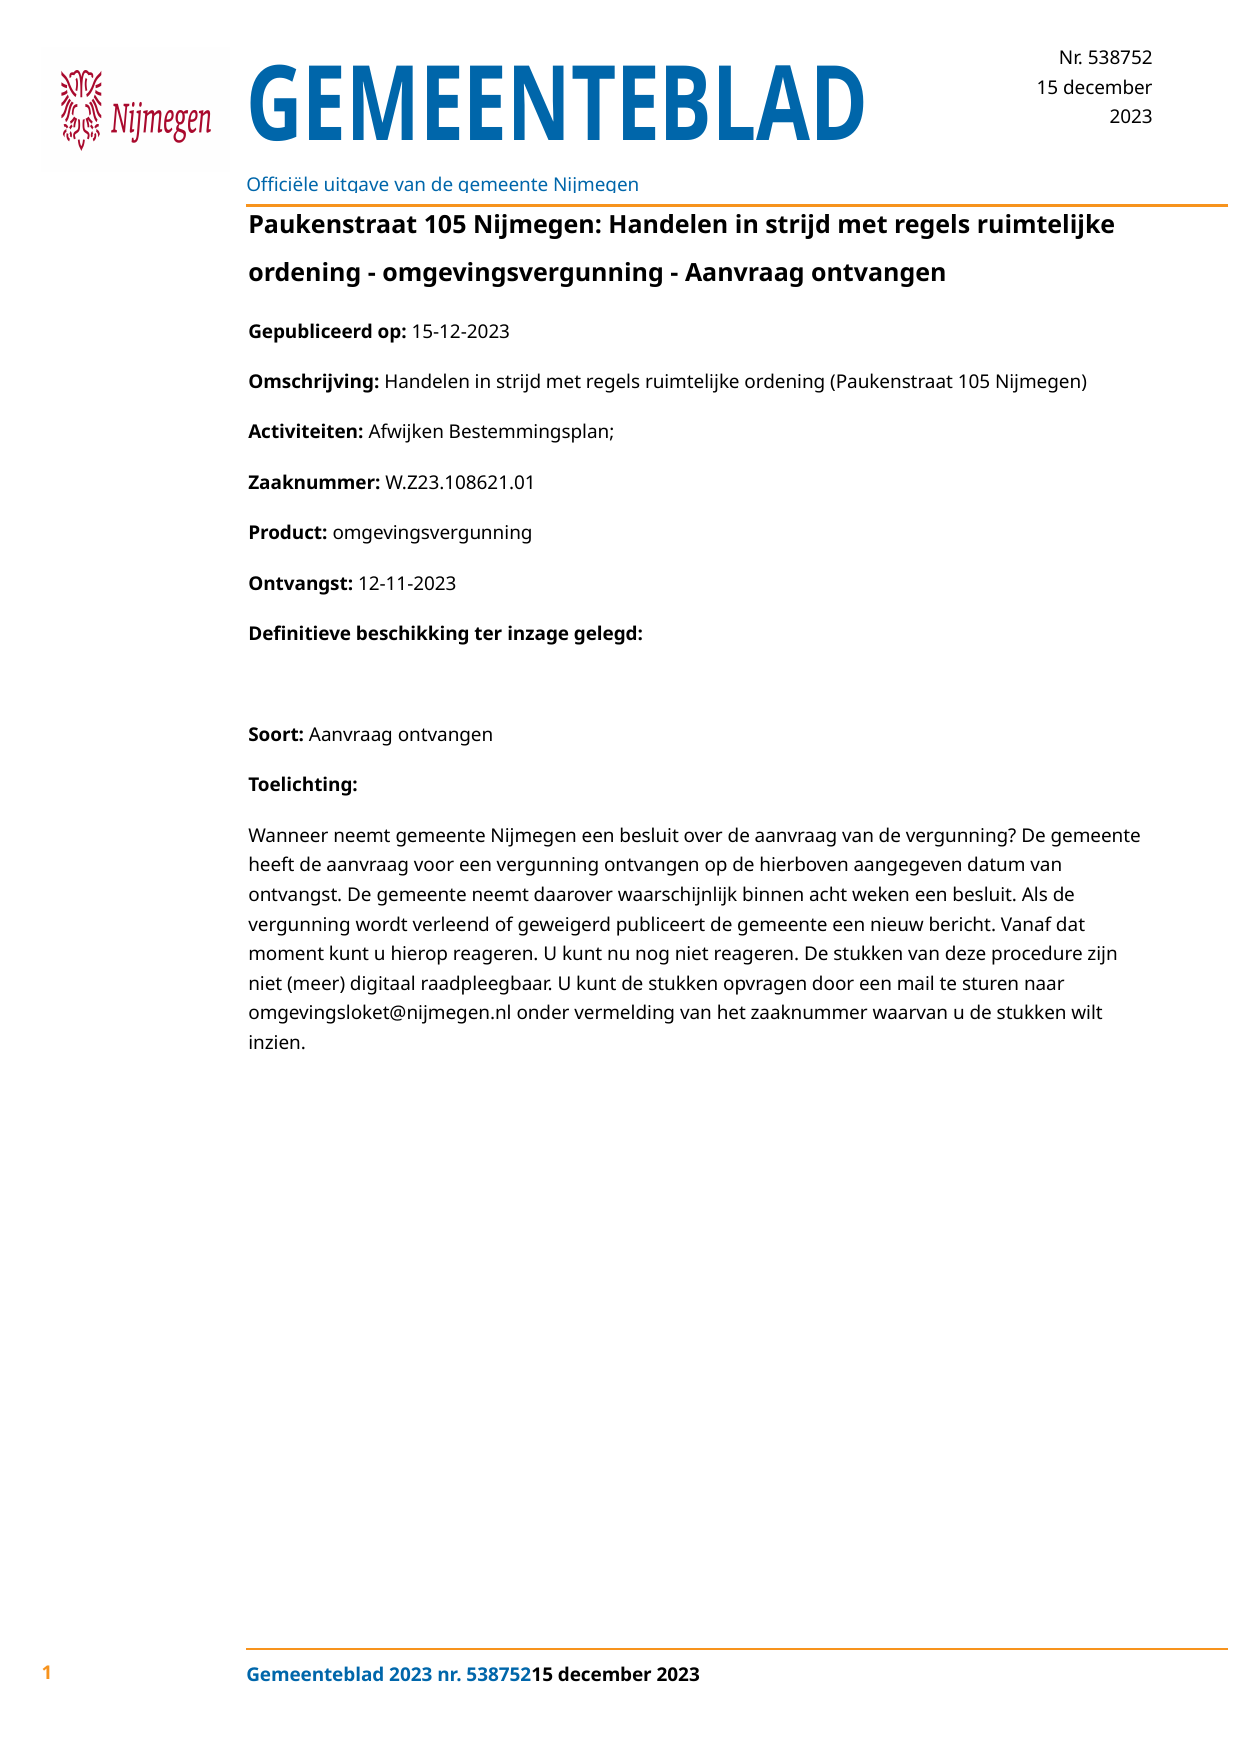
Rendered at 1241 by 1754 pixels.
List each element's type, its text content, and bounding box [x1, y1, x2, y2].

text Toelichting: [248, 772, 1152, 797]
text Gepubliceerd op: 15-12-2023 [248, 318, 1152, 344]
text Zaaknummer: W.Z23.108621.01 [248, 469, 1152, 495]
text Wanneer neemt gemeente Nijmegen een besluit over de aanvraag van de vergunning? De gemeente heeft de aanvraag voor een vergunning ontvangen op de hierboven aangegeven datum van ontvangst. De gemeente neemt daarover waarschijnlijk binnen acht weken een besluit. Als de vergunning wordt verleend of geweigerd publiceert de gemeente een nieuw bericht. Vanaf dat moment kunt u hierop reageren. U kunt nu nog niet reageren. De stukken van deze procedure zijn niet (meer) digitaal raadpleegbaar. U kunt de stukken opvragen door een mail te sturen naar omgevingsloket@nijmegen.nl onder vermelding van het zaaknummer waarvan u de stukken wilt inzien. [248, 822, 1152, 1055]
text Definitieve beschikking ter inzage gelegd: [248, 620, 1152, 646]
text Paukenstraat 105 Nijmegen: Handelen in strijd met regels ruimtelijke ordening - omgevingsvergunning - Aanvraag ontvangen [248, 207, 1152, 288]
text Ontvangst: 12-11-2023 [248, 570, 1152, 596]
text Soort: Aanvraag ontvangen [248, 721, 1152, 747]
picture [41, 47, 231, 172]
text Product: omgevingsvergunning [248, 519, 1152, 545]
text Activiteiten: Afwijken Bestemmingsplan; [248, 419, 1152, 444]
text Omschrijving: Handelen in strijd met regels ruimtelijke ordening (Paukenstraat 105 Nijmegen) [248, 368, 1152, 394]
